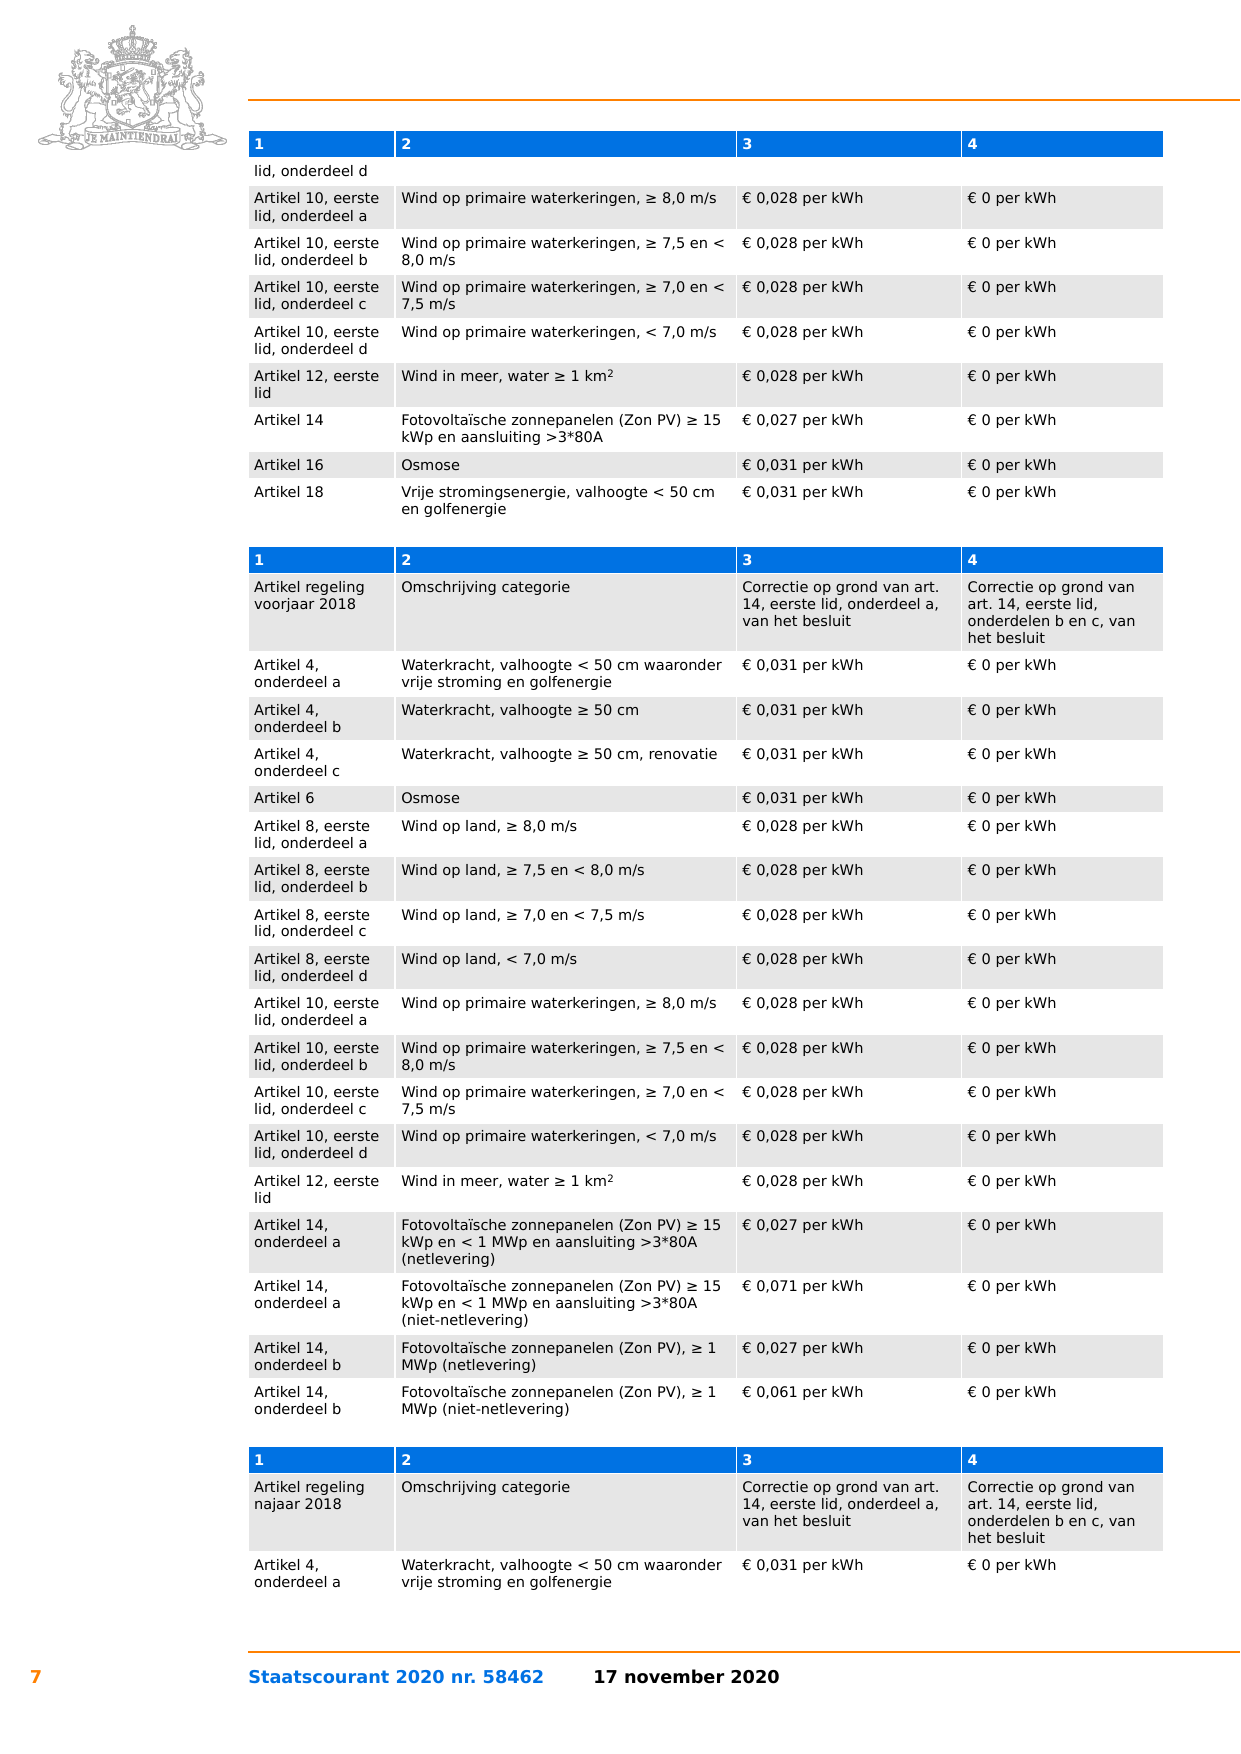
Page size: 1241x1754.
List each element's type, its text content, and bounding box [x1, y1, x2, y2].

table_cell [962, 158, 1163, 185]
table_cell € 0 per kWh [962, 1212, 1163, 1273]
table_header 4 [962, 1447, 1163, 1473]
table_cell Artikel 8, eerste lid, onderdeel a [249, 813, 394, 856]
table_cell € 0 per kWh [962, 786, 1163, 812]
table_cell € 0,061 per kWh [737, 1379, 961, 1423]
table_cell € 0,031 per kWh [737, 741, 961, 784]
table_cell € 0 per kWh [962, 1035, 1163, 1078]
table_cell € 0 per kWh [962, 741, 1163, 784]
table_cell Omschrijving categorie [396, 1474, 736, 1551]
table_cell € 0 per kWh [962, 990, 1163, 1034]
table_cell € 0 per kWh [962, 186, 1163, 229]
table_cell € 0,031 per kWh [737, 697, 961, 740]
table_cell Fotovoltaïsche zonnepanelen (Zon PV), ≥ 1 MWp (niet-netlevering) [396, 1379, 736, 1423]
table_header 1 [249, 131, 394, 157]
table_cell Artikel 10, eerste lid, onderdeel d [249, 1124, 394, 1167]
table_header 4 [962, 547, 1163, 573]
table_cell Wind op land, ≥ 7,5 en < 8,0 m/s [396, 857, 736, 901]
table_cell € 0 per kWh [962, 946, 1163, 989]
table_cell € 0,028 per kWh [737, 946, 961, 989]
table_cell Waterkracht, valhoogte < 50 cm waaronder vrije stroming en golfenergie [396, 653, 736, 696]
table_cell Artikel 4, onderdeel a [249, 653, 394, 696]
table_cell € 0,071 per kWh [737, 1274, 961, 1334]
table_cell Artikel 8, eerste lid, onderdeel b [249, 857, 394, 901]
table_cell Wind op primaire waterkeringen, ≥ 7,5 en < 8,0 m/s [396, 1035, 736, 1078]
table_cell Wind op land, < 7,0 m/s [396, 946, 736, 989]
table_cell € 0 per kWh [962, 653, 1163, 696]
table_cell € 0 per kWh [962, 1553, 1163, 1596]
table_cell [737, 158, 961, 185]
table_cell € 0 per kWh [962, 813, 1163, 856]
table_header 3 [737, 1447, 961, 1473]
table_cell € 0,028 per kWh [737, 1124, 961, 1167]
table_cell € 0,031 per kWh [737, 653, 961, 696]
table_cell € 0,028 per kWh [737, 857, 961, 901]
table_cell € 0 per kWh [962, 319, 1163, 362]
table_cell Waterkracht, valhoogte < 50 cm waaronder vrije stroming en golfenergie [396, 1553, 736, 1596]
table_cell € 0,031 per kWh [737, 786, 961, 812]
table_cell Wind in meer, water ≥ 1 km2 [396, 363, 736, 407]
table_cell Waterkracht, valhoogte ≥ 50 cm, renovatie [396, 741, 736, 784]
table_cell € 0 per kWh [962, 408, 1163, 451]
table_cell € 0,028 per kWh [737, 1079, 961, 1122]
table_cell Correctie op grond van art. 14, eerste lid, onderdeel a, van het besluit [737, 1474, 961, 1551]
table_cell € 0,031 per kWh [737, 1553, 961, 1596]
table_header 1 [249, 1447, 394, 1473]
table_cell Artikel 8, eerste lid, onderdeel d [249, 946, 394, 989]
table_cell Artikel 14, onderdeel b [249, 1379, 394, 1423]
table_cell € 0,027 per kWh [737, 408, 961, 451]
table_cell € 0,028 per kWh [737, 319, 961, 362]
table_cell Vrije stromingsenergie, valhoogte < 50 cm en golfenergie [396, 479, 736, 523]
table_cell Wind in meer, water ≥ 1 km2 [396, 1168, 736, 1211]
table_cell € 0 per kWh [962, 1168, 1163, 1211]
table_header 2 [396, 131, 736, 157]
table_cell € 0 per kWh [962, 230, 1163, 273]
table_cell € 0 per kWh [962, 697, 1163, 740]
table_cell Omschrijving categorie [396, 574, 736, 651]
table_cell Fotovoltaïsche zonnepanelen (Zon PV), ≥ 1 MWp (netlevering) [396, 1335, 736, 1378]
table_cell Artikel 10, eerste lid, onderdeel a [249, 990, 394, 1034]
table_cell Artikel 10, eerste lid, onderdeel c [249, 1079, 394, 1122]
table_cell Wind op primaire waterkeringen, < 7,0 m/s [396, 1124, 736, 1167]
table_header 2 [396, 547, 736, 573]
table_header 1 [249, 547, 394, 573]
table_cell Artikel 4, onderdeel a [249, 1553, 394, 1596]
table_cell Wind op land, ≥ 7,0 en < 7,5 m/s [396, 902, 736, 945]
table_cell € 0 per kWh [962, 479, 1163, 523]
table_cell Wind op primaire waterkeringen, ≥ 7,0 en < 7,5 m/s [396, 275, 736, 318]
table_cell Osmose [396, 786, 736, 812]
table_cell Artikel 14, onderdeel b [249, 1335, 394, 1378]
table_cell € 0 per kWh [962, 1124, 1163, 1167]
table_cell € 0,028 per kWh [737, 363, 961, 407]
table_cell Artikel 10, eerste lid, onderdeel d [249, 319, 394, 362]
table_cell Wind op land, ≥ 8,0 m/s [396, 813, 736, 856]
table_cell Fotovoltaïsche zonnepanelen (Zon PV) ≥ 15 kWp en aansluiting >3*80A [396, 408, 736, 451]
table_cell € 0 per kWh [962, 857, 1163, 901]
table_cell € 0,028 per kWh [737, 275, 961, 318]
table_cell Correctie op grond van art. 14, eerste lid, onderdeel a, van het besluit [737, 574, 961, 651]
picture [38, 25, 227, 150]
table_header 3 [737, 547, 961, 573]
table_cell Artikel 10, eerste lid, onderdeel c [249, 275, 394, 318]
table_cell lid, onderdeel d [249, 158, 394, 185]
table_cell € 0,031 per kWh [737, 452, 961, 478]
table_cell Correctie op grond van art. 14, eerste lid, onderdelen b en c, van het besluit [962, 1474, 1163, 1551]
table_cell Artikel 4, onderdeel b [249, 697, 394, 740]
table_cell Artikel 14 [249, 408, 394, 451]
table_cell Artikel 6 [249, 786, 394, 812]
table_cell € 0,028 per kWh [737, 230, 961, 273]
table_header 4 [962, 131, 1163, 157]
table_cell Artikel regeling najaar 2018 [249, 1474, 394, 1551]
table_cell Artikel 10, eerste lid, onderdeel b [249, 1035, 394, 1078]
table_cell € 0,028 per kWh [737, 186, 961, 229]
table_cell Wind op primaire waterkeringen, < 7,0 m/s [396, 319, 736, 362]
table_cell Artikel 12, eerste lid [249, 363, 394, 407]
table_cell € 0 per kWh [962, 452, 1163, 478]
table_cell € 0 per kWh [962, 1335, 1163, 1378]
table_cell Wind op primaire waterkeringen, ≥ 8,0 m/s [396, 186, 736, 229]
table_cell € 0 per kWh [962, 363, 1163, 407]
table_cell € 0 per kWh [962, 1274, 1163, 1334]
table_cell Fotovoltaïsche zonnepanelen (Zon PV) ≥ 15 kWp en < 1 MWp en aansluiting >3*80A (niet-netlevering) [396, 1274, 736, 1334]
table_cell Artikel 14, onderdeel a [249, 1274, 394, 1334]
table_cell Artikel 16 [249, 452, 394, 478]
table_cell Waterkracht, valhoogte ≥ 50 cm [396, 697, 736, 740]
table_cell € 0 per kWh [962, 1079, 1163, 1122]
table_cell Wind op primaire waterkeringen, ≥ 8,0 m/s [396, 990, 736, 1034]
table_cell Wind op primaire waterkeringen, ≥ 7,5 en < 8,0 m/s [396, 230, 736, 273]
table_cell Artikel 18 [249, 479, 394, 523]
table_cell € 0,028 per kWh [737, 990, 961, 1034]
table_cell Artikel 10, eerste lid, onderdeel b [249, 230, 394, 273]
table_cell Fotovoltaïsche zonnepanelen (Zon PV) ≥ 15 kWp en < 1 MWp en aansluiting >3*80A (netlevering) [396, 1212, 736, 1273]
table_cell € 0,028 per kWh [737, 1035, 961, 1078]
table_cell [396, 158, 736, 185]
table_cell € 0,031 per kWh [737, 479, 961, 523]
table_cell € 0,028 per kWh [737, 902, 961, 945]
table_cell € 0,027 per kWh [737, 1212, 961, 1273]
table_cell Artikel regeling voorjaar 2018 [249, 574, 394, 651]
table_cell € 0 per kWh [962, 902, 1163, 945]
table_cell Artikel 10, eerste lid, onderdeel a [249, 186, 394, 229]
table_cell € 0 per kWh [962, 1379, 1163, 1423]
table_cell Artikel 4, onderdeel c [249, 741, 394, 784]
table_cell Correctie op grond van art. 14, eerste lid, onderdelen b en c, van het besluit [962, 574, 1163, 651]
table_header 2 [396, 1447, 736, 1473]
table_cell Artikel 8, eerste lid, onderdeel c [249, 902, 394, 945]
table_cell Osmose [396, 452, 736, 478]
table_cell Artikel 14, onderdeel a [249, 1212, 394, 1273]
table_cell Artikel 12, eerste lid [249, 1168, 394, 1211]
table_cell € 0 per kWh [962, 275, 1163, 318]
table_cell € 0,027 per kWh [737, 1335, 961, 1378]
table_header 3 [737, 131, 961, 157]
table_cell € 0,028 per kWh [737, 1168, 961, 1211]
table_cell € 0,028 per kWh [737, 813, 961, 856]
table_cell Wind op primaire waterkeringen, ≥ 7,0 en < 7,5 m/s [396, 1079, 736, 1122]
